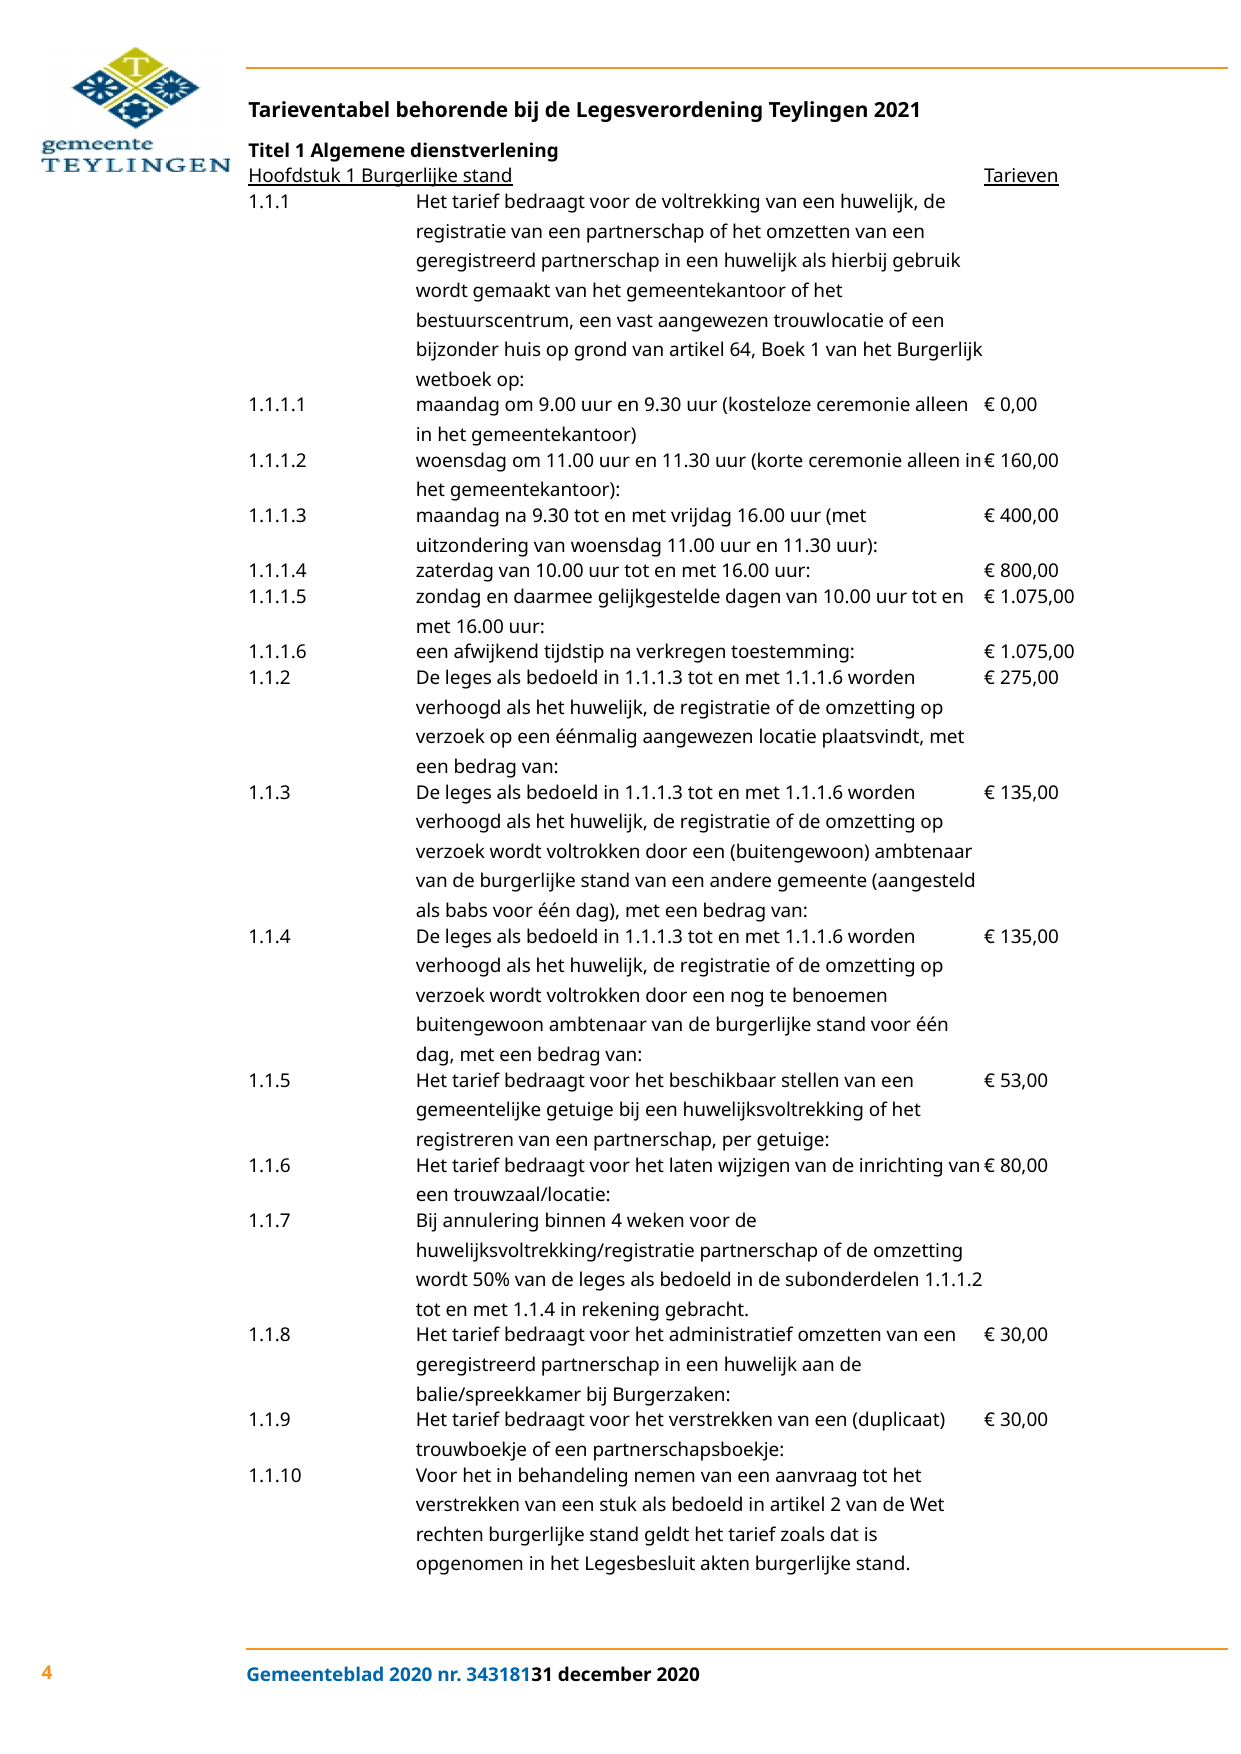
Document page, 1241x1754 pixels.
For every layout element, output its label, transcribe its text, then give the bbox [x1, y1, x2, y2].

table_cell 1.1.3 [248, 779, 416, 923]
picture [41, 47, 231, 172]
table_cell Het tarief bedraagt voor het administratief omzetten van een geregistreerd partnerschap in een huwelijk aan de balie/spreekkamer bij Burgerzaken: [416, 1322, 984, 1407]
table_cell 1.1.1.4 [248, 558, 416, 583]
table_cell [984, 1462, 1152, 1576]
table_cell Bij annulering binnen 4 weken voor de huwelijksvoltrekking/registratie partnerschap of de omzetting wordt 50% van de leges als bedoeld in de subonderdelen 1.1.1.2 tot en met 1.1.4 in rekening gebracht. [416, 1207, 984, 1322]
table_cell [984, 1576, 1152, 1602]
table_cell De leges als bedoeld in 1.1.1.3 tot en met 1.1.1.6 worden verhoogd als het huwelijk, de registratie of de omzetting op verzoek wordt voltrokken door een (buitengewoon) ambtenaar van de burgerlijke stand van een andere gemeente (aangesteld als babs voor één dag), met een bedrag van: [416, 779, 984, 923]
table_cell 1.1.9 [248, 1407, 416, 1462]
table_cell € 400,00 [984, 502, 1152, 558]
table_cell woensdag om 11.00 uur en 11.30 uur (korte ceremonie alleen in het gemeentekantoor): [416, 447, 984, 502]
table_cell 1.1.2 [248, 664, 416, 779]
table_cell € 275,00 [984, 664, 1152, 779]
table_cell maandag na 9.30 tot en met vrijdag 16.00 uur (met uitzondering van woensdag 11.00 uur en 11.30 uur): [416, 502, 984, 558]
table_cell Voor het in behandeling nemen van een aanvraag tot het verstrekken van een stuk als bedoeld in artikel 2 van de Wet rechten burgerlijke stand geldt het tarief zoals dat is opgenomen in het Legesbesluit akten burgerlijke stand. [416, 1462, 984, 1576]
table_cell 1.1.1.2 [248, 447, 416, 502]
table_cell 1.1.1.1 [248, 392, 416, 447]
table_cell 1.1.5 [248, 1067, 416, 1152]
table_cell 1.1.1.5 [248, 583, 416, 639]
table_cell € 800,00 [984, 558, 1152, 583]
table_cell 1.1.1 [248, 189, 416, 392]
text Tarieventabel behorende bij de Legesverordening Teylingen 2021 [248, 95, 1152, 123]
table_cell 1.1.10 [248, 1462, 416, 1576]
table_cell De leges als bedoeld in 1.1.1.3 tot en met 1.1.1.6 worden verhoogd als het huwelijk, de registratie of de omzetting op verzoek op een éénmalig aangewezen locatie plaatsvindt, met een bedrag van: [416, 664, 984, 779]
table_header Tarieven [984, 163, 1152, 188]
table_cell [248, 1576, 416, 1602]
table_cell 1.1.7 [248, 1207, 416, 1322]
table_cell Het tarief bedraagt voor het laten wijzigen van de inrichting van een trouwzaal/locatie: [416, 1152, 984, 1207]
table_cell zondag en daarmee gelijkgestelde dagen van 10.00 uur tot en met 16.00 uur: [416, 583, 984, 639]
table_cell [984, 189, 1152, 392]
table_cell Het tarief bedraagt voor het beschikbaar stellen van een gemeentelijke getuige bij een huwelijksvoltrekking of het registreren van een partnerschap, per getuige: [416, 1067, 984, 1152]
table_cell € 1.075,00 [984, 583, 1152, 639]
table_cell [984, 1207, 1152, 1322]
table_cell € 1.075,00 [984, 639, 1152, 664]
table_cell 1.1.1.6 [248, 639, 416, 664]
table_cell maandag om 9.00 uur en 9.30 uur (kosteloze ceremonie alleen in het gemeentekantoor) [416, 392, 984, 447]
table_cell Het tarief bedraagt voor het verstrekken van een (duplicaat) trouwboekje of een partnerschapsboekje: [416, 1407, 984, 1462]
table_cell Het tarief bedraagt voor de voltrekking van een huwelijk, de registratie van een partnerschap of het omzetten van een geregistreerd partnerschap in een huwelijk als hierbij gebruik wordt gemaakt van het gemeentekantoor of het bestuurscentrum, een vast aangewezen trouwlocatie of een bijzonder huis op grond van artikel 64, Boek 1 van het Burgerlijk wetboek op: [416, 189, 984, 392]
table_cell € 135,00 [984, 779, 1152, 923]
table_cell 1.1.8 [248, 1322, 416, 1407]
table_header Hoofdstuk 1 Burgerlijke stand [248, 163, 984, 188]
table_cell € 0,00 [984, 392, 1152, 447]
table_cell € 53,00 [984, 1067, 1152, 1152]
table_cell De leges als bedoeld in 1.1.1.3 tot en met 1.1.1.6 worden verhoogd als het huwelijk, de registratie of de omzetting op verzoek wordt voltrokken door een nog te benoemen buitengewoon ambtenaar van de burgerlijke stand voor één dag, met een bedrag van: [416, 923, 984, 1067]
table_cell 1.1.6 [248, 1152, 416, 1207]
table_cell zaterdag van 10.00 uur tot en met 16.00 uur: [416, 558, 984, 583]
table_cell 1.1.1.3 [248, 502, 416, 558]
table_cell € 80,00 [984, 1152, 1152, 1207]
text Titel 1 Algemene dienstverlening [248, 137, 1152, 163]
table_cell € 160,00 [984, 447, 1152, 502]
table_cell een afwijkend tijdstip na verkregen toestemming: [416, 639, 984, 664]
table_cell € 30,00 [984, 1322, 1152, 1407]
table_cell € 135,00 [984, 923, 1152, 1067]
table_cell [416, 1576, 984, 1602]
table_cell 1.1.4 [248, 923, 416, 1067]
table_cell € 30,00 [984, 1407, 1152, 1462]
